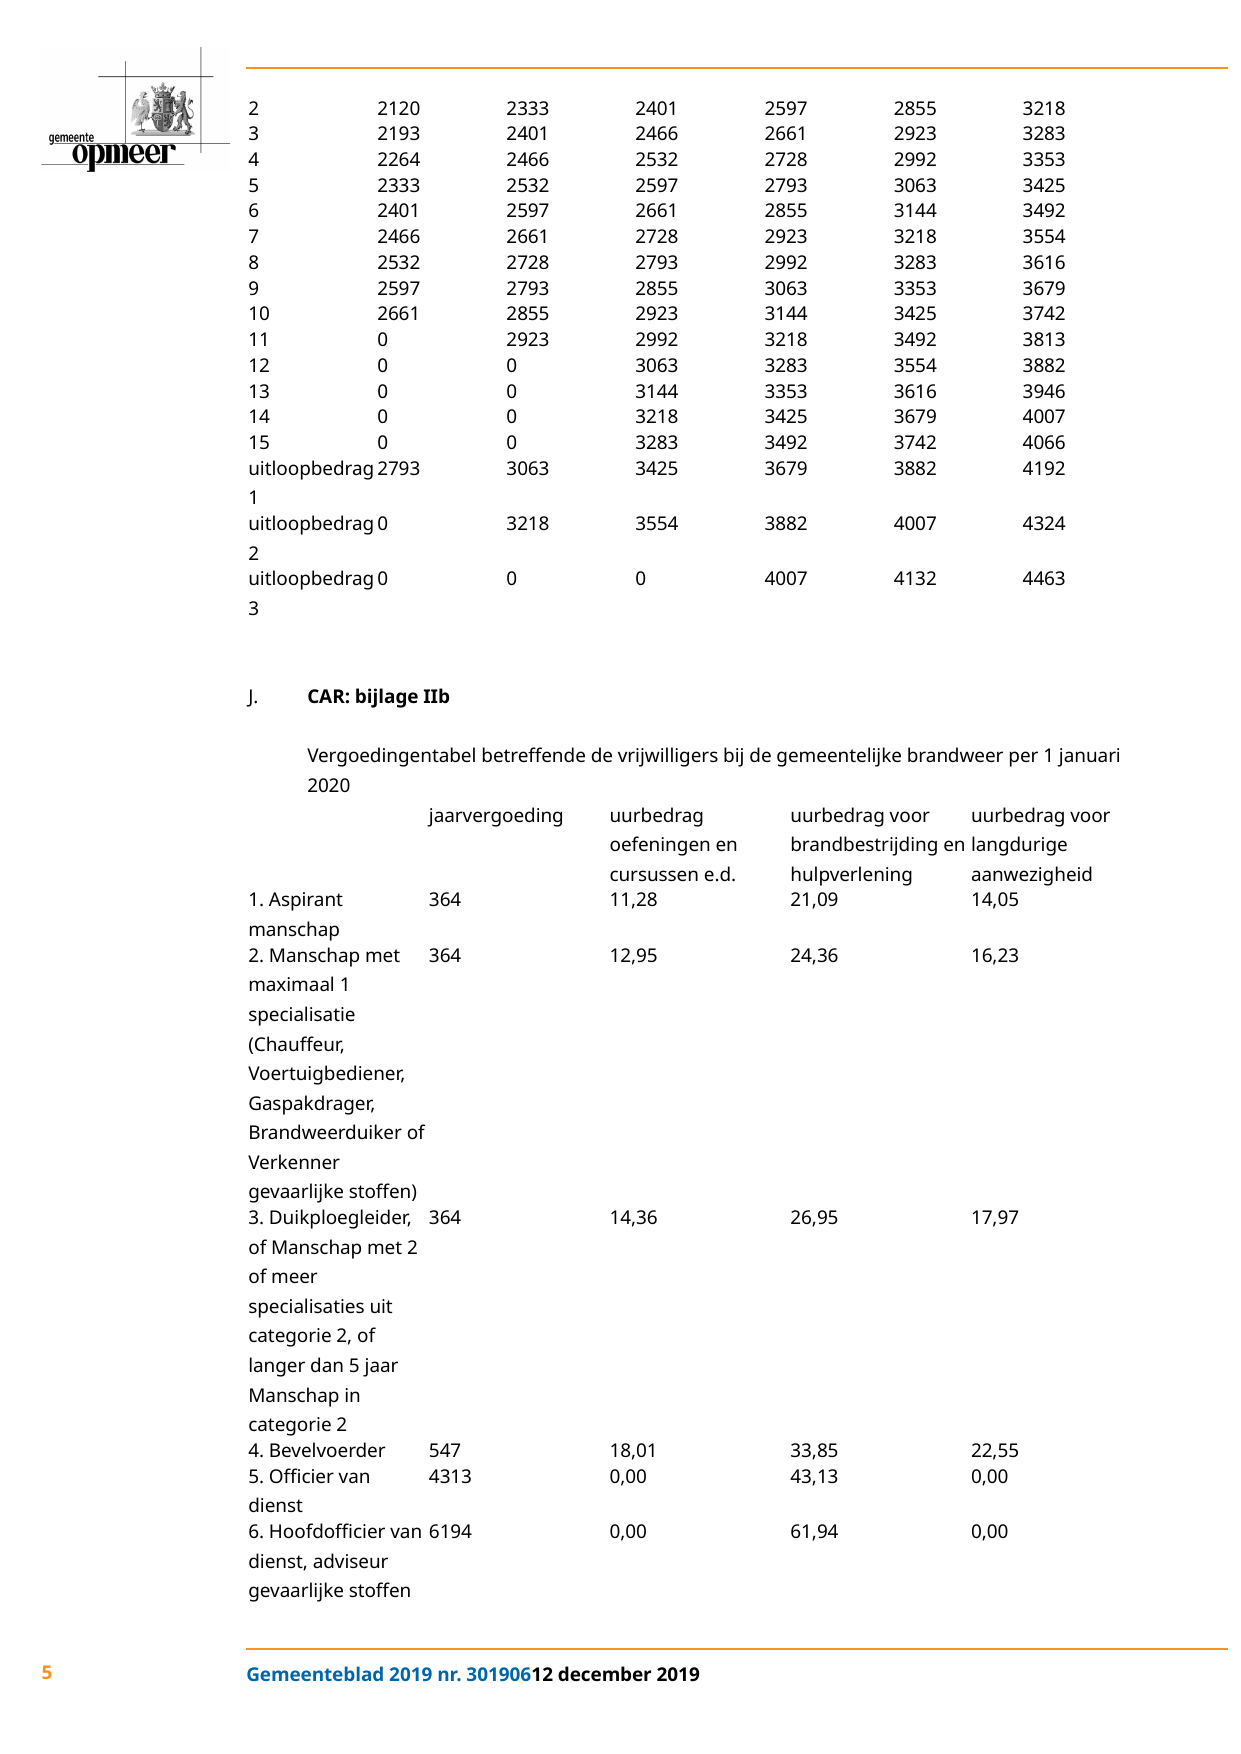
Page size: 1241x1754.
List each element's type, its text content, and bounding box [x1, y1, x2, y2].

table_cell 4 [248, 146, 377, 172]
table_cell 2728 [635, 224, 764, 249]
table_cell 14 [248, 404, 377, 429]
table_cell 11,28 [609, 887, 790, 942]
table_cell uitloopbedrag 3 [248, 566, 377, 621]
table_cell 3144 [635, 378, 764, 403]
table_cell 43,13 [790, 1463, 971, 1518]
table_cell 2333 [377, 172, 506, 198]
table_header uurbedrag voor langdurige aanwezigheid [971, 802, 1152, 887]
table_cell 0 [377, 429, 506, 455]
table_cell 3554 [894, 352, 1022, 378]
table_cell 26,95 [790, 1204, 971, 1437]
table_cell 0 [506, 429, 635, 455]
table_cell 12,95 [609, 942, 790, 1204]
table_cell 364 [429, 887, 609, 942]
table_cell 2793 [635, 249, 764, 275]
table_cell 4007 [1023, 404, 1152, 429]
table_cell 4066 [1023, 429, 1152, 455]
table_cell uitloopbedrag 1 [248, 455, 377, 510]
table_cell 3616 [1023, 249, 1152, 275]
picture [41, 47, 231, 172]
table_cell 13 [248, 378, 377, 403]
table_cell 0 [506, 378, 635, 403]
table_cell 2597 [377, 275, 506, 301]
table_cell 3 [248, 121, 377, 146]
table_cell 3425 [635, 455, 764, 510]
table_cell 3425 [1023, 172, 1152, 198]
table_cell 2661 [635, 198, 764, 223]
table_cell 2793 [377, 455, 506, 510]
table_cell 0 [377, 352, 506, 378]
table_cell 8 [248, 249, 377, 275]
table_cell 4. Bevelvoerder [248, 1437, 429, 1463]
table_cell 6 [248, 198, 377, 223]
table_cell 3218 [764, 326, 893, 352]
table_cell 2661 [377, 301, 506, 326]
table_cell 2597 [506, 198, 635, 223]
table_cell 6194 [429, 1518, 609, 1603]
table_cell 4007 [894, 510, 1022, 566]
table_header jaarvergoeding [429, 802, 609, 887]
table_cell 5. Officier van dienst [248, 1463, 429, 1518]
table_cell 2597 [635, 172, 764, 198]
table_cell 21,09 [790, 887, 971, 942]
table_cell 0,00 [609, 1518, 790, 1603]
table_cell 2466 [635, 121, 764, 146]
table_cell 4132 [894, 566, 1022, 621]
table_cell 0 [377, 566, 506, 621]
table_cell 3144 [894, 198, 1022, 223]
table_header [248, 802, 429, 887]
table_cell 4313 [429, 1463, 609, 1518]
table_cell 2401 [506, 121, 635, 146]
list CAR: bijlage IIb [248, 683, 1152, 709]
table_cell 1. Aspirant manschap [248, 887, 429, 942]
table_cell 3492 [1023, 198, 1152, 223]
table_cell 10 [248, 301, 377, 326]
table_cell 3283 [894, 249, 1022, 275]
table_cell 3063 [635, 352, 764, 378]
table_cell 9 [248, 275, 377, 301]
table_cell 2855 [894, 95, 1022, 121]
table_cell 3425 [764, 404, 893, 429]
table_cell 3679 [1023, 275, 1152, 301]
table_cell 22,55 [971, 1437, 1152, 1463]
table_cell 0 [506, 566, 635, 621]
table_cell 4192 [1023, 455, 1152, 510]
table_cell 12 [248, 352, 377, 378]
table_cell 2401 [635, 95, 764, 121]
table_cell 3283 [764, 352, 893, 378]
table_cell 3218 [635, 404, 764, 429]
table_cell 3. Duikploegleider, of Manschap met 2 of meer specialisaties uit categorie 2, of langer dan 5 jaar Manschap in categorie 2 [248, 1204, 429, 1437]
table_cell 11 [248, 326, 377, 352]
table_cell 3218 [894, 224, 1022, 249]
table_cell 14,05 [971, 887, 1152, 942]
table_cell 0,00 [971, 1463, 1152, 1518]
table_cell 2923 [506, 326, 635, 352]
table_cell 0 [377, 378, 506, 403]
table_cell 3492 [764, 429, 893, 455]
table_cell 3492 [894, 326, 1022, 352]
list Vergoedingentabel betreffende de vrijwilligers bij de gemeentelijke brandweer per 1 januari 2020 [248, 742, 1152, 798]
table_cell 4324 [1023, 510, 1152, 566]
table_cell 3679 [894, 404, 1022, 429]
table_cell 3218 [1023, 95, 1152, 121]
table_cell 3144 [764, 301, 893, 326]
table_cell 3353 [1023, 146, 1152, 172]
table_cell 2532 [506, 172, 635, 198]
table_cell 3554 [635, 510, 764, 566]
table_cell 3679 [764, 455, 893, 510]
table_cell 364 [429, 1204, 609, 1437]
table_header uurbedrag oefeningen en cursussen e.d. [609, 802, 790, 887]
table_cell 16,23 [971, 942, 1152, 1204]
table_cell 5 [248, 172, 377, 198]
table_cell 3554 [1023, 224, 1152, 249]
table_cell 2661 [506, 224, 635, 249]
table_cell 2793 [506, 275, 635, 301]
table_cell 2728 [764, 146, 893, 172]
table_cell 2855 [506, 301, 635, 326]
table_cell 3353 [764, 378, 893, 403]
table_cell 6. Hoofdofficier van dienst, adviseur gevaarlijke stoffen [248, 1518, 429, 1603]
table_cell 2855 [635, 275, 764, 301]
table_cell 2466 [377, 224, 506, 249]
table_cell 18,01 [609, 1437, 790, 1463]
table_cell 4007 [764, 566, 893, 621]
table_cell 0 [635, 566, 764, 621]
table_cell 3063 [894, 172, 1022, 198]
table_cell 4463 [1023, 566, 1152, 621]
table_cell 3063 [764, 275, 893, 301]
table_cell uitloopbedrag 2 [248, 510, 377, 566]
table_cell 0 [377, 404, 506, 429]
table_cell 3283 [635, 429, 764, 455]
table_cell 3742 [894, 429, 1022, 455]
table_cell 3063 [506, 455, 635, 510]
table_cell 14,36 [609, 1204, 790, 1437]
table_cell 364 [429, 942, 609, 1204]
table_cell 3218 [506, 510, 635, 566]
table_cell 0 [377, 510, 506, 566]
table_cell 0 [377, 326, 506, 352]
table_cell 2401 [377, 198, 506, 223]
table_cell 3742 [1023, 301, 1152, 326]
table_cell 2120 [377, 95, 506, 121]
table_cell 2532 [635, 146, 764, 172]
table_cell 3425 [894, 301, 1022, 326]
table_cell 3882 [1023, 352, 1152, 378]
table_cell 17,97 [971, 1204, 1152, 1437]
table_cell 2992 [764, 249, 893, 275]
table_cell 2. Manschap met maximaal 1 specialisatie (Chauffeur, Voertuigbediener, Gaspakdrager, Brandweerduiker of Verkenner gevaarlijke stoffen) [248, 942, 429, 1204]
table_cell 3353 [894, 275, 1022, 301]
table_cell 2992 [635, 326, 764, 352]
table_cell 33,85 [790, 1437, 971, 1463]
table_cell 2923 [894, 121, 1022, 146]
table_cell 2923 [764, 224, 893, 249]
table_cell 2532 [377, 249, 506, 275]
table_cell 2728 [506, 249, 635, 275]
table_cell 2193 [377, 121, 506, 146]
table_cell 2264 [377, 146, 506, 172]
table_cell 2855 [764, 198, 893, 223]
table_cell 3882 [764, 510, 893, 566]
table_cell 24,36 [790, 942, 971, 1204]
table_cell 0 [506, 352, 635, 378]
table_cell 2466 [506, 146, 635, 172]
table_cell 61,94 [790, 1518, 971, 1603]
table_header uurbedrag voor brandbestrijding en hulpverlening [790, 802, 971, 887]
table_cell 2597 [764, 95, 893, 121]
table_cell 15 [248, 429, 377, 455]
table_cell 2661 [764, 121, 893, 146]
table_cell 3813 [1023, 326, 1152, 352]
table_cell 3882 [894, 455, 1022, 510]
table_cell 3616 [894, 378, 1022, 403]
table_cell 2 [248, 95, 377, 121]
table_cell 0,00 [609, 1463, 790, 1518]
table_cell 0,00 [971, 1518, 1152, 1603]
table_cell 2923 [635, 301, 764, 326]
table_cell 2793 [764, 172, 893, 198]
table_cell 0 [506, 404, 635, 429]
table_cell 2333 [506, 95, 635, 121]
table_cell 547 [429, 1437, 609, 1463]
table_cell 3283 [1023, 121, 1152, 146]
table_cell 2992 [894, 146, 1022, 172]
table_cell 7 [248, 224, 377, 249]
table_cell 3946 [1023, 378, 1152, 403]
